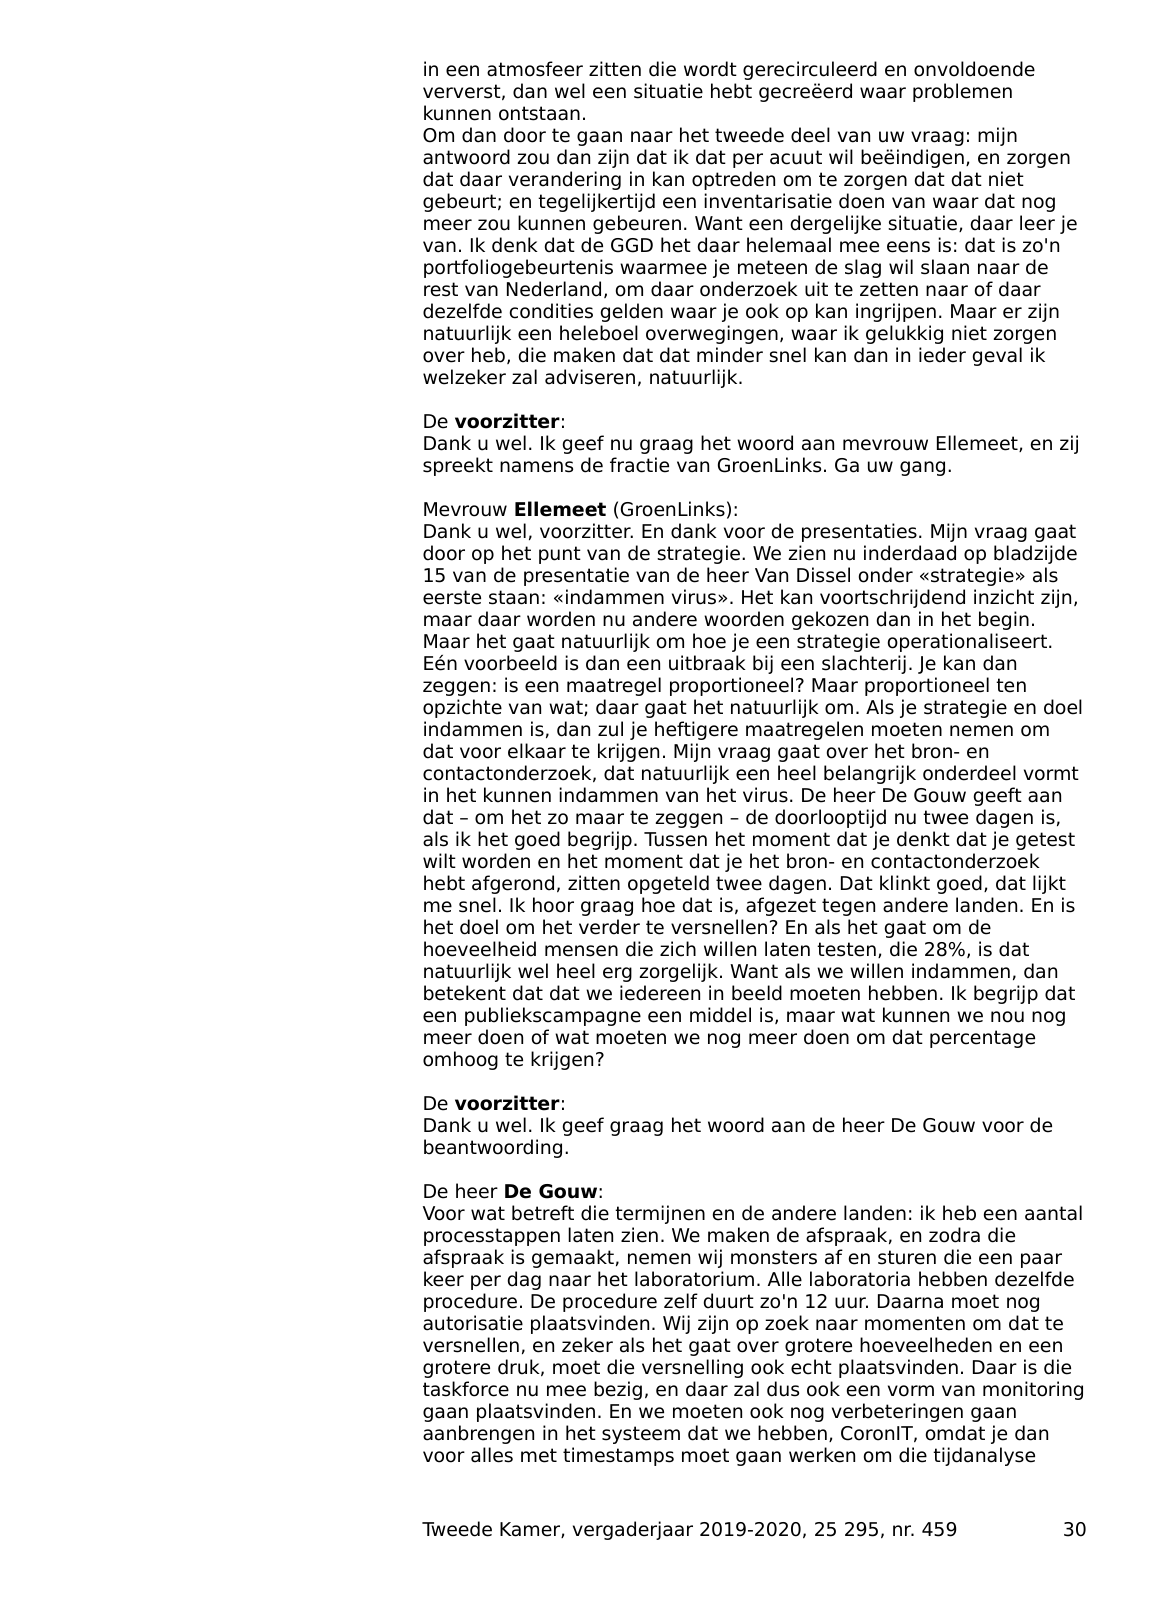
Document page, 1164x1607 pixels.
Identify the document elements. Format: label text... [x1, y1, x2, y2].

text Dank u wel, voorzitter. En dank voor de presentaties. Mijn vraag gaat door op het punt van de strategie. We zien nu inderdaad op bladzijde 15 van de presentatie van de heer Van Dissel onder «strategie» als eerste staan: «indammen virus». Het kan voortschrijdend inzicht zijn, maar daar worden nu andere woorden gekozen dan in het begin. Maar het gaat natuurlijk om hoe je een strategie operationaliseert. Eén voorbeeld is dan een uitbraak bij een slachterij. Je kan dan zeggen: is een maatregel proportioneel? Maar proportioneel ten opzichte van wat; daar gaat het natuurlijk om. Als je strategie en doel indammen is, dan zul je heftigere maatregelen moeten nemen om dat voor elkaar te krijgen. Mijn vraag gaat over het bron- en contactonderzoek, dat natuurlijk een heel belangrijk onderdeel vormt in het kunnen indammen van het virus. De heer De Gouw geeft aan dat – om het zo maar te zeggen – de doorlooptijd nu twee dagen is, als ik het goed begrijp. Tussen het moment dat je denkt dat je getest wilt worden en het moment dat je het bron- en contactonderzoek hebt afgerond, zitten opgeteld twee dagen. Dat klinkt goed, dat lijkt me snel. Ik hoor graag hoe dat is, afgezet tegen andere landen. En is het doel om het verder te versnellen? En als het gaat om de hoeveelheid mensen die zich willen laten testen, die 28%, is dat natuurlijk wel heel erg zorgelijk. Want als we willen indammen, dan betekent dat dat we iedereen in beeld moeten hebben. Ik begrijp dat een publiekscampagne een middel is, maar wat kunnen we nou nog meer doen of wat moeten we nog meer doen om dat percentage omhoog te krijgen? [422, 521, 1087, 1071]
text Mevrouw Ellemeet (GroenLinks): [422, 499, 1087, 521]
text Dank u wel. Ik geef nu graag het woord aan mevrouw Ellemeet, en zij spreekt namens de fractie van GroenLinks. Ga uw gang. [422, 433, 1087, 477]
text Om dan door te gaan naar het tweede deel van uw vraag: mijn antwoord zou dan zijn dat ik dat per acuut wil beëindigen, en zorgen dat daar verandering in kan optreden om te zorgen dat dat niet gebeurt; en tegelijkertijd een inventarisatie doen van waar dat nog meer zou kunnen gebeuren. Want een dergelijke situatie, daar leer je van. Ik denk dat de GGD het daar helemaal mee eens is: dat is zo'n portfoliogebeurtenis waarmee je meteen de slag wil slaan naar de rest van Nederland, om daar onderzoek uit te zetten naar of daar dezelfde condities gelden waar je ook op kan ingrijpen. Maar er zijn natuurlijk een heleboel overwegingen, waar ik gelukkig niet zorgen over heb, die maken dat dat minder snel kan dan in ieder geval ik welzeker zal adviseren, natuurlijk. [422, 125, 1087, 389]
text in een atmosfeer zitten die wordt gerecirculeerd en onvoldoende ververst, dan wel een situatie hebt gecreëerd waar problemen kunnen ontstaan. [422, 59, 1087, 125]
text De voorzitter: [422, 411, 1087, 433]
text Dank u wel. Ik geef graag het woord aan de heer De Gouw voor de beantwoording. [422, 1115, 1087, 1159]
text De voorzitter: [422, 1093, 1087, 1115]
text Voor wat betreft die termijnen en de andere landen: ik heb een aantal processtappen laten zien. We maken de afspraak, en zodra die afspraak is gemaakt, nemen wij monsters af en sturen die een paar keer per dag naar het laboratorium. Alle laboratoria hebben dezelfde procedure. De procedure zelf duurt zo'n 12 uur. Daarna moet nog autorisatie plaatsvinden. Wij zijn op zoek naar momenten om dat te versnellen, en zeker als het gaat over grotere hoeveelheden en een grotere druk, moet die versnelling ook echt plaatsvinden. Daar is die taskforce nu mee bezig, en daar zal dus ook een vorm van monitoring gaan plaatsvinden. En we moeten ook nog verbeteringen gaan aanbrengen in het systeem dat we hebben, CoronIT, omdat je dan voor alles met timestamps moet gaan werken om die tijdanalyse [422, 1203, 1087, 1467]
text De heer De Gouw: [422, 1181, 1087, 1203]
